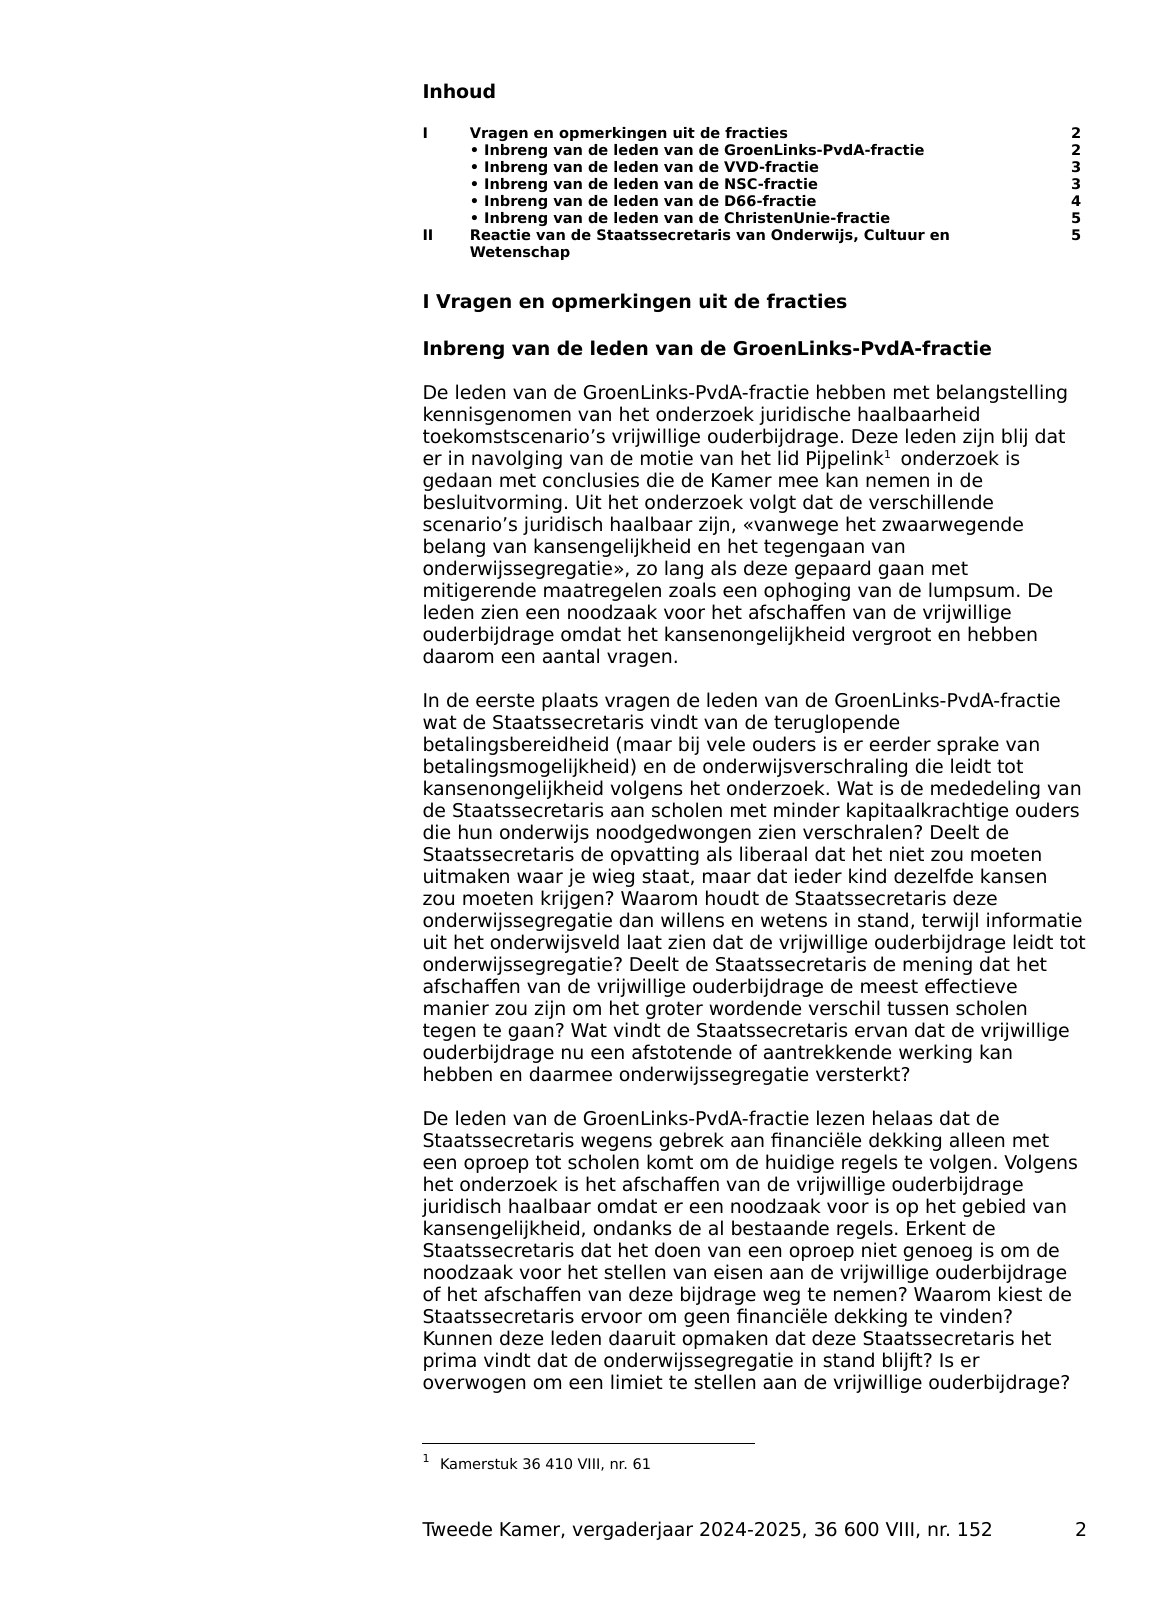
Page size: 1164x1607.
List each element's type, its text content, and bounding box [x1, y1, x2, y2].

table_cell 5 [1028, 227, 1087, 261]
table_cell • Inbreng van de leden van de D66-fractie [464, 193, 1027, 210]
table_cell [422, 142, 463, 159]
table_cell [422, 159, 463, 176]
table_header Vragen en opmerkingen uit de fracties [464, 125, 1027, 142]
table_cell • Inbreng van de leden van de VVD-fractie [464, 159, 1027, 176]
subtitle I Vragen en opmerkingen uit de fracties [422, 291, 1087, 313]
subtitle Inhoud [422, 81, 1087, 103]
text Kamerstuk 36 410 VIII, nr. 61 [422, 1452, 1087, 1474]
table_cell • Inbreng van de leden van de NSC-fractie [464, 176, 1027, 193]
table_cell 3 [1028, 176, 1087, 193]
table_cell Reactie van de Staatssecretaris van Onderwijs, Cultuur en Wetenschap [464, 227, 1027, 261]
table_cell [422, 176, 463, 193]
text De leden van de GroenLinks-PvdA-fractie hebben met belangstelling kennisgenomen van het onderzoek juridische haalbaarheid toekomstscenario’s vrijwillige ouderbijdrage. Deze leden zijn blij dat er in navolging van de motie van het lid Pijpelink onderzoek is gedaan met conclusies die de Kamer mee kan nemen in de besluitvorming. Uit het onderzoek volgt dat de verschillende scenario’s juridisch haalbaar zijn, «vanwege het zwaarwegende belang van kansengelijkheid en het tegengaan van onderwijssegregatie», zo lang als deze gepaard gaan met mitigerende maatregelen zoals een ophoging van de lumpsum. De leden zien een noodzaak voor het afschaffen van de vrijwillige ouderbijdrage omdat het kansenongelijkheid vergroot en hebben daarom een aantal vragen. [422, 382, 1087, 668]
table_cell [422, 210, 463, 227]
table_cell 3 [1028, 159, 1087, 176]
table_header I [422, 125, 463, 142]
table_header 2 [1028, 125, 1087, 142]
text De leden van de GroenLinks-PvdA-fractie lezen helaas dat de Staatssecretaris wegens gebrek aan financiële dekking alleen met een oproep tot scholen komt om de huidige regels te volgen. Volgens het onderzoek is het afschaffen van de vrijwillige ouderbijdrage juridisch haalbaar omdat er een noodzaak voor is op het gebied van kansengelijkheid, ondanks de al bestaande regels. Erkent de Staatssecretaris dat het doen van een oproep niet genoeg is om de noodzaak voor het stellen van eisen aan de vrijwillige ouderbijdrage of het afschaffen van deze bijdrage weg te nemen? Waarom kiest de Staatssecretaris ervoor om geen financiële dekking te vinden? Kunnen deze leden daaruit opmaken dat deze Staatssecretaris het prima vindt dat de onderwijssegregatie in stand blijft? Is er overwogen om een limiet te stellen aan de vrijwillige ouderbijdrage? [422, 1108, 1087, 1393]
text In de eerste plaats vragen de leden van de GroenLinks-PvdA-fractie wat de Staatssecretaris vindt van de teruglopende betalingsbereidheid (maar bij vele ouders is er eerder sprake van betalingsmogelijkheid) en de onderwijsverschraling die leidt tot kansenongelijkheid volgens het onderzoek. Wat is de mededeling van de Staatssecretaris aan scholen met minder kapitaalkrachtige ouders die hun onderwijs noodgedwongen zien verschralen? Deelt de Staatssecretaris de opvatting als liberaal dat het niet zou moeten uitmaken waar je wieg staat, maar dat ieder kind dezelfde kansen zou moeten krijgen? Waarom houdt de Staatssecretaris deze onderwijssegregatie dan willens en wetens in stand, terwijl informatie uit het onderwijsveld laat zien dat de vrijwillige ouderbijdrage leidt tot onderwijssegregatie? Deelt de Staatssecretaris de mening dat het afschaffen van de vrijwillige ouderbijdrage de meest effectieve manier zou zijn om het groter wordende verschil tussen scholen tegen te gaan? Wat vindt de Staatssecretaris ervan dat de vrijwillige ouderbijdrage nu een afstotende of aantrekkende werking kan hebben en daarmee onderwijssegregatie versterkt? [422, 690, 1087, 1086]
table_cell II [422, 227, 463, 261]
table_cell • Inbreng van de leden van de GroenLinks-PvdA-fractie [464, 142, 1027, 159]
table_cell 4 [1028, 193, 1087, 210]
table_cell 5 [1028, 210, 1087, 227]
table_cell [422, 193, 463, 210]
table_cell • Inbreng van de leden van de ChristenUnie-fractie [464, 210, 1027, 227]
subtitle Inbreng van de leden van de GroenLinks-PvdA-fractie [422, 338, 1087, 360]
table_cell 2 [1028, 142, 1087, 159]
